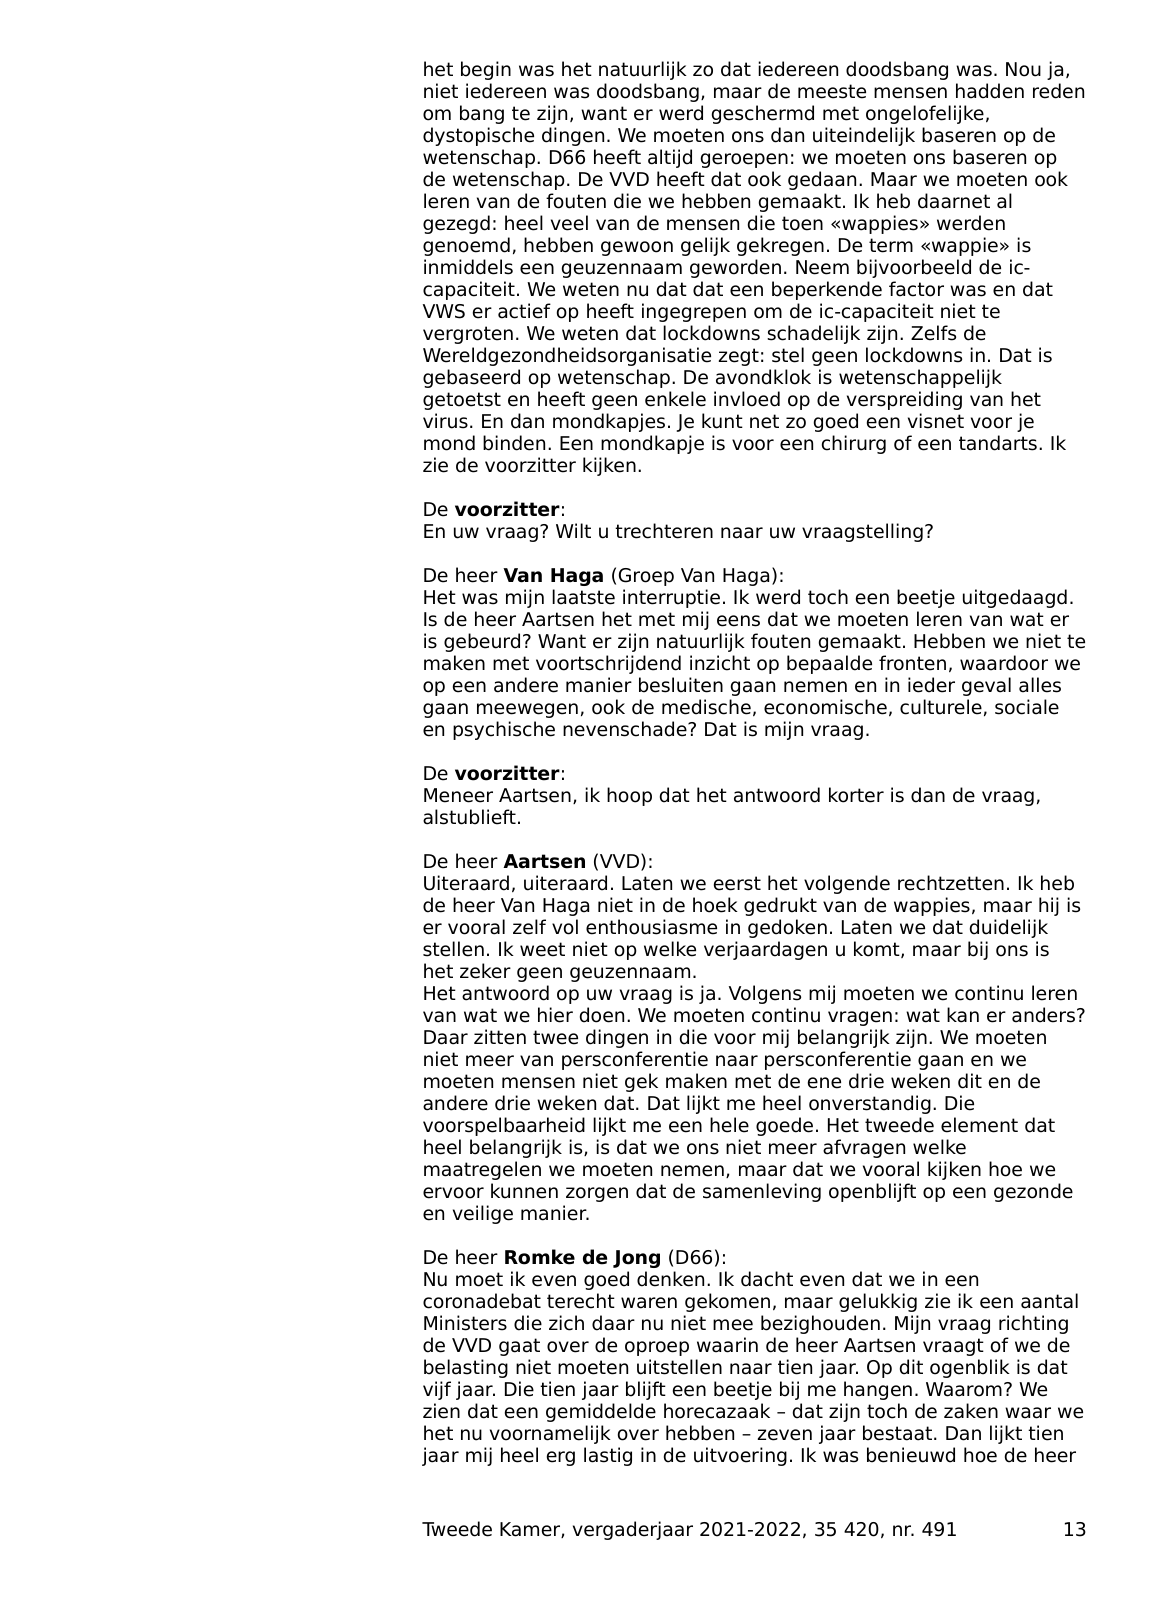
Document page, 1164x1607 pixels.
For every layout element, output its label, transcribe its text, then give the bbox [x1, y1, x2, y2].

text En uw vraag? Wilt u trechteren naar uw vraagstelling? [422, 521, 1087, 543]
text Het antwoord op uw vraag is ja. Volgens mij moeten we continu leren van wat we hier doen. We moeten continu vragen: wat kan er anders? Daar zitten twee dingen in die voor mij belangrijk zijn. We moeten niet meer van persconferentie naar persconferentie gaan en we moeten mensen niet gek maken met de ene drie weken dit en de andere drie weken dat. Dat lijkt me heel onverstandig. Die voorspelbaarheid lijkt me een hele goede. Het tweede element dat heel belangrijk is, is dat we ons niet meer afvragen welke maatregelen we moeten nemen, maar dat we vooral kijken hoe we ervoor kunnen zorgen dat de samenleving openblijft op een gezonde en veilige manier. [422, 983, 1087, 1225]
text De heer Romke de Jong (D66): [422, 1247, 1087, 1269]
text De voorzitter: [422, 763, 1087, 785]
text Meneer Aartsen, ik hoop dat het antwoord korter is dan de vraag, alstublieft. [422, 785, 1087, 829]
text Nu moet ik even goed denken. Ik dacht even dat we in een coronadebat terecht waren gekomen, maar gelukkig zie ik een aantal Ministers die zich daar nu niet mee bezighouden. Mijn vraag richting de VVD gaat over de oproep waarin de heer Aartsen vraagt of we de belasting niet moeten uitstellen naar tien jaar. Op dit ogenblik is dat vijf jaar. Die tien jaar blijft een beetje bij me hangen. Waarom? We zien dat een gemiddelde horecazaak – dat zijn toch de zaken waar we het nu voornamelijk over hebben – zeven jaar bestaat. Dan lijkt tien jaar mij heel erg lastig in de uitvoering. Ik was benieuwd hoe de heer [422, 1269, 1087, 1467]
text Uiteraard, uiteraard. Laten we eerst het volgende rechtzetten. Ik heb de heer Van Haga niet in de hoek gedrukt van de wappies, maar hij is er vooral zelf vol enthousiasme in gedoken. Laten we dat duidelijk stellen. Ik weet niet op welke verjaardagen u komt, maar bij ons is het zeker geen geuzennaam. [422, 873, 1087, 983]
text De heer Aartsen (VVD): [422, 851, 1087, 873]
text Het was mijn laatste interruptie. Ik werd toch een beetje uitgedaagd. Is de heer Aartsen het met mij eens dat we moeten leren van wat er is gebeurd? Want er zijn natuurlijk fouten gemaakt. Hebben we niet te maken met voortschrijdend inzicht op bepaalde fronten, waardoor we op een andere manier besluiten gaan nemen en in ieder geval alles gaan meewegen, ook de medische, economische, culturele, sociale en psychische nevenschade? Dat is mijn vraag. [422, 587, 1087, 741]
text De heer Van Haga (Groep Van Haga): [422, 565, 1087, 587]
text De voorzitter: [422, 499, 1087, 521]
text het begin was het natuurlijk zo dat iedereen doodsbang was. Nou ja, niet iedereen was doodsbang, maar de meeste mensen hadden reden om bang te zijn, want er werd geschermd met ongelofelijke, dystopische dingen. We moeten ons dan uiteindelijk baseren op de wetenschap. D66 heeft altijd geroepen: we moeten ons baseren op de wetenschap. De VVD heeft dat ook gedaan. Maar we moeten ook leren van de fouten die we hebben gemaakt. Ik heb daarnet al gezegd: heel veel van de mensen die toen «wappies» werden genoemd, hebben gewoon gelijk gekregen. De term «wappie» is inmiddels een geuzennaam geworden. Neem bijvoorbeeld de ic-capaciteit. We weten nu dat dat een beperkende factor was en dat VWS er actief op heeft ingegrepen om de ic-capaciteit niet te vergroten. We weten dat lockdowns schadelijk zijn. Zelfs de Wereldgezondheidsorganisatie zegt: stel geen lockdowns in. Dat is gebaseerd op wetenschap. De avondklok is wetenschappelijk getoetst en heeft geen enkele invloed op de verspreiding van het virus. En dan mondkapjes. Je kunt net zo goed een visnet voor je mond binden. Een mondkapje is voor een chirurg of een tandarts. Ik zie de voorzitter kijken. [422, 59, 1087, 477]
